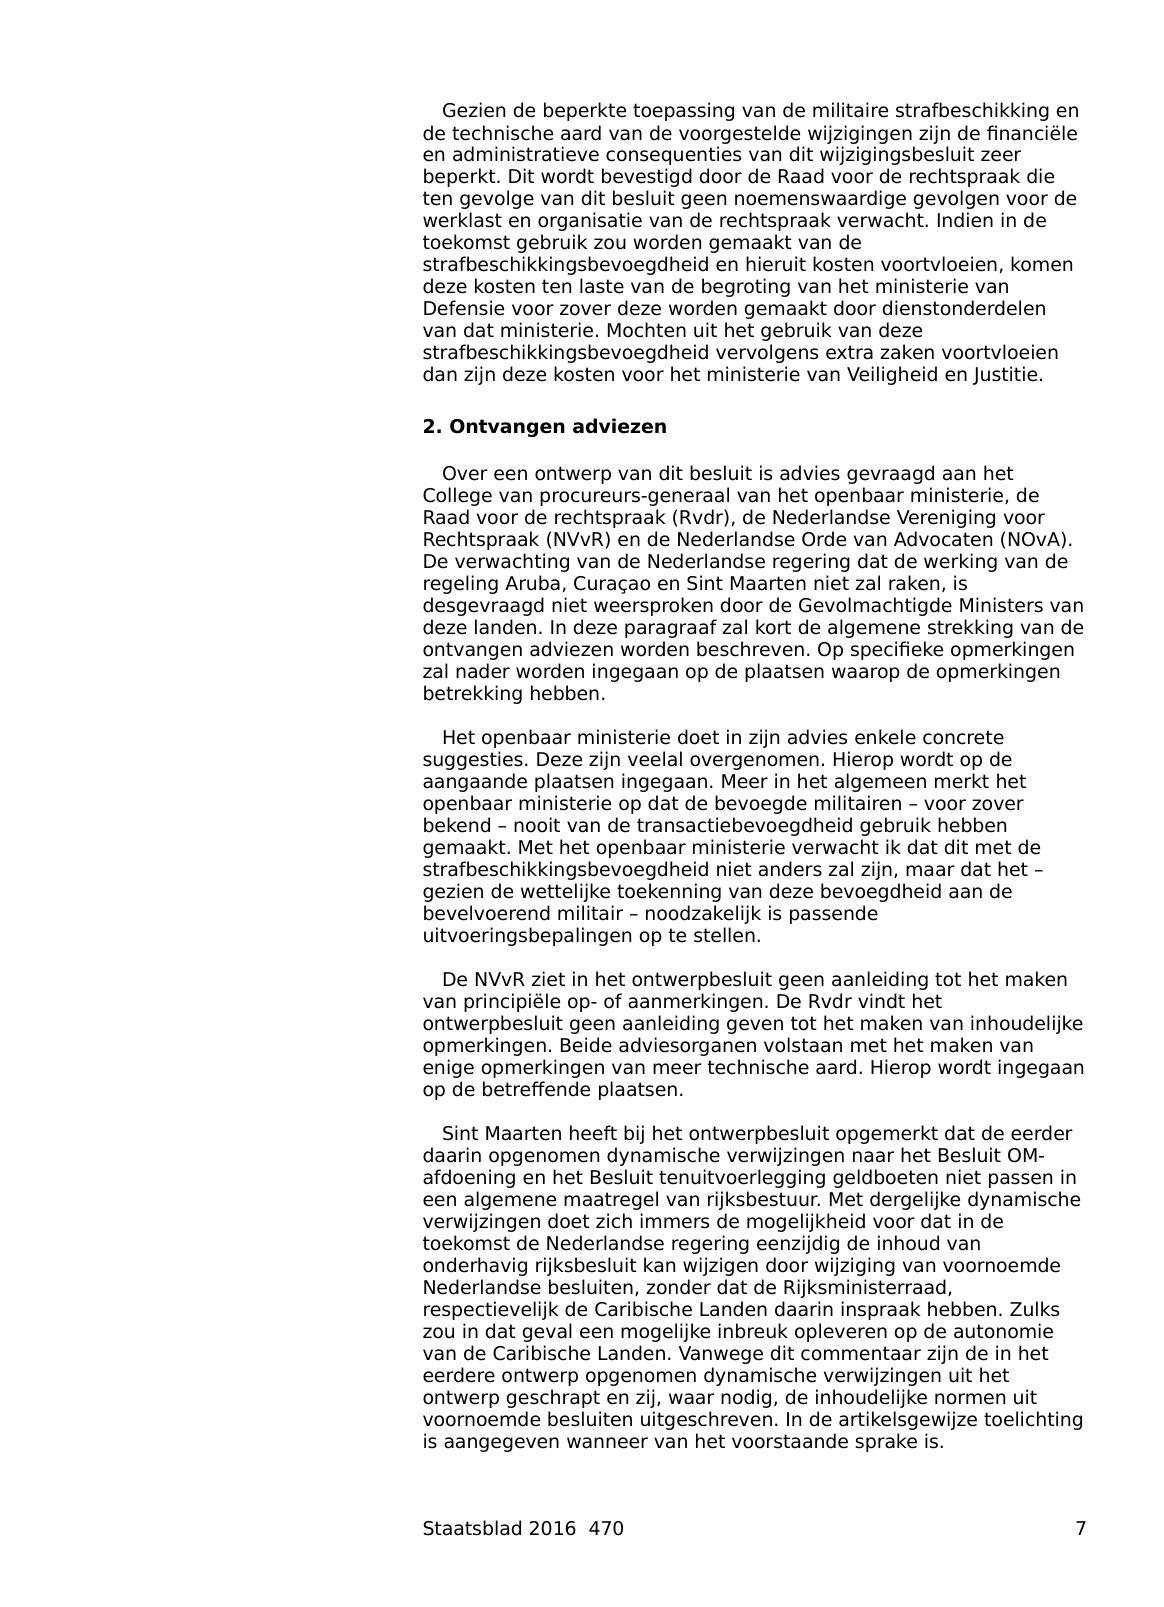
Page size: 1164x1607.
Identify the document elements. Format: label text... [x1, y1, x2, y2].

text Het openbaar ministerie doet in zijn advies enkele concrete suggesties. Deze zijn veelal overgenomen. Hierop wordt op de aangaande plaatsen ingegaan. Meer in het algemeen merkt het openbaar ministerie op dat de bevoegde militairen – voor zover bekend – nooit van de transactiebevoegdheid gebruik hebben gemaakt. Met het openbaar ministerie verwacht ik dat dit met de strafbeschikkingsbevoegdheid niet anders zal zijn, maar dat het – gezien de wettelijke toekenning van deze bevoegdheid aan de bevelvoerend militair – noodzakelijk is passende uitvoeringsbepalingen op te stellen. [422, 727, 1087, 947]
text Over een ontwerp van dit besluit is advies gevraagd aan het College van procureurs-generaal van het openbaar ministerie, de Raad voor de rechtspraak (Rvdr), de Nederlandse Vereniging voor Rechtspraak (NVvR) en de Nederlandse Orde van Advocaten (NOvA). De verwachting van de Nederlandse regering dat de werking van de regeling Aruba, Curaçao en Sint Maarten niet zal raken, is desgevraagd niet weersproken door de Gevolmachtigde Ministers van deze landen. In deze paragraaf zal kort de algemene strekking van de ontvangen adviezen worden beschreven. Op specifieke opmerkingen zal nader worden ingegaan op de plaatsen waarop de opmerkingen betrekking hebben. [422, 463, 1087, 705]
text Sint Maarten heeft bij het ontwerpbesluit opgemerkt dat de eerder daarin opgenomen dynamische verwijzingen naar het Besluit OM-afdoening en het Besluit tenuitvoerlegging geldboeten niet passen in een algemene maatregel van rijksbestuur. Met dergelijke dynamische verwijzingen doet zich immers de mogelijkheid voor dat in de toekomst de Nederlandse regering eenzijdig de inhoud van onderhavig rijksbesluit kan wijzigen door wijziging van voornoemde Nederlandse besluiten, zonder dat de Rijksministerraad, respectievelijk de Caribische Landen daarin inspraak hebben. Zulks zou in dat geval een mogelijke inbreuk opleveren op de autonomie van de Caribische Landen. Vanwege dit commentaar zijn de in het eerdere ontwerp opgenomen dynamische verwijzingen uit het ontwerp geschrapt en zij, waar nodig, de inhoudelijke normen uit voornoemde besluiten uitgeschreven. In de artikelsgewijze toelichting is aangegeven wanneer van het voorstaande sprake is. [422, 1123, 1087, 1453]
text Gezien de beperkte toepassing van de militaire strafbeschikking en de technische aard van de voorgestelde wijzigingen zijn de financiële en administratieve consequenties van dit wijzigingsbesluit zeer beperkt. Dit wordt bevestigd door de Raad voor de rechtspraak die ten gevolge van dit besluit geen noemenswaardige gevolgen voor de werklast en organisatie van de rechtspraak verwacht. Indien in de toekomst gebruik zou worden gemaakt van de strafbeschikkingsbevoegdheid en hieruit kosten voortvloeien, komen deze kosten ten laste van de begroting van het ministerie van Defensie voor zover deze worden gemaakt door dienstonderdelen van dat ministerie. Mochten uit het gebruik van deze strafbeschikkingsbevoegdheid vervolgens extra zaken voortvloeien dan zijn deze kosten voor het ministerie van Veiligheid en Justitie. [422, 100, 1087, 386]
text De NVvR ziet in het ontwerpbesluit geen aanleiding tot het maken van principiële op- of aanmerkingen. De Rvdr vindt het ontwerpbesluit geen aanleiding geven tot het maken van inhoudelijke opmerkingen. Beide adviesorganen volstaan met het maken van enige opmerkingen van meer technische aard. Hierop wordt ingegaan op de betreffende plaatsen. [422, 969, 1087, 1101]
subtitle 2. Ontvangen adviezen [422, 416, 1087, 438]
